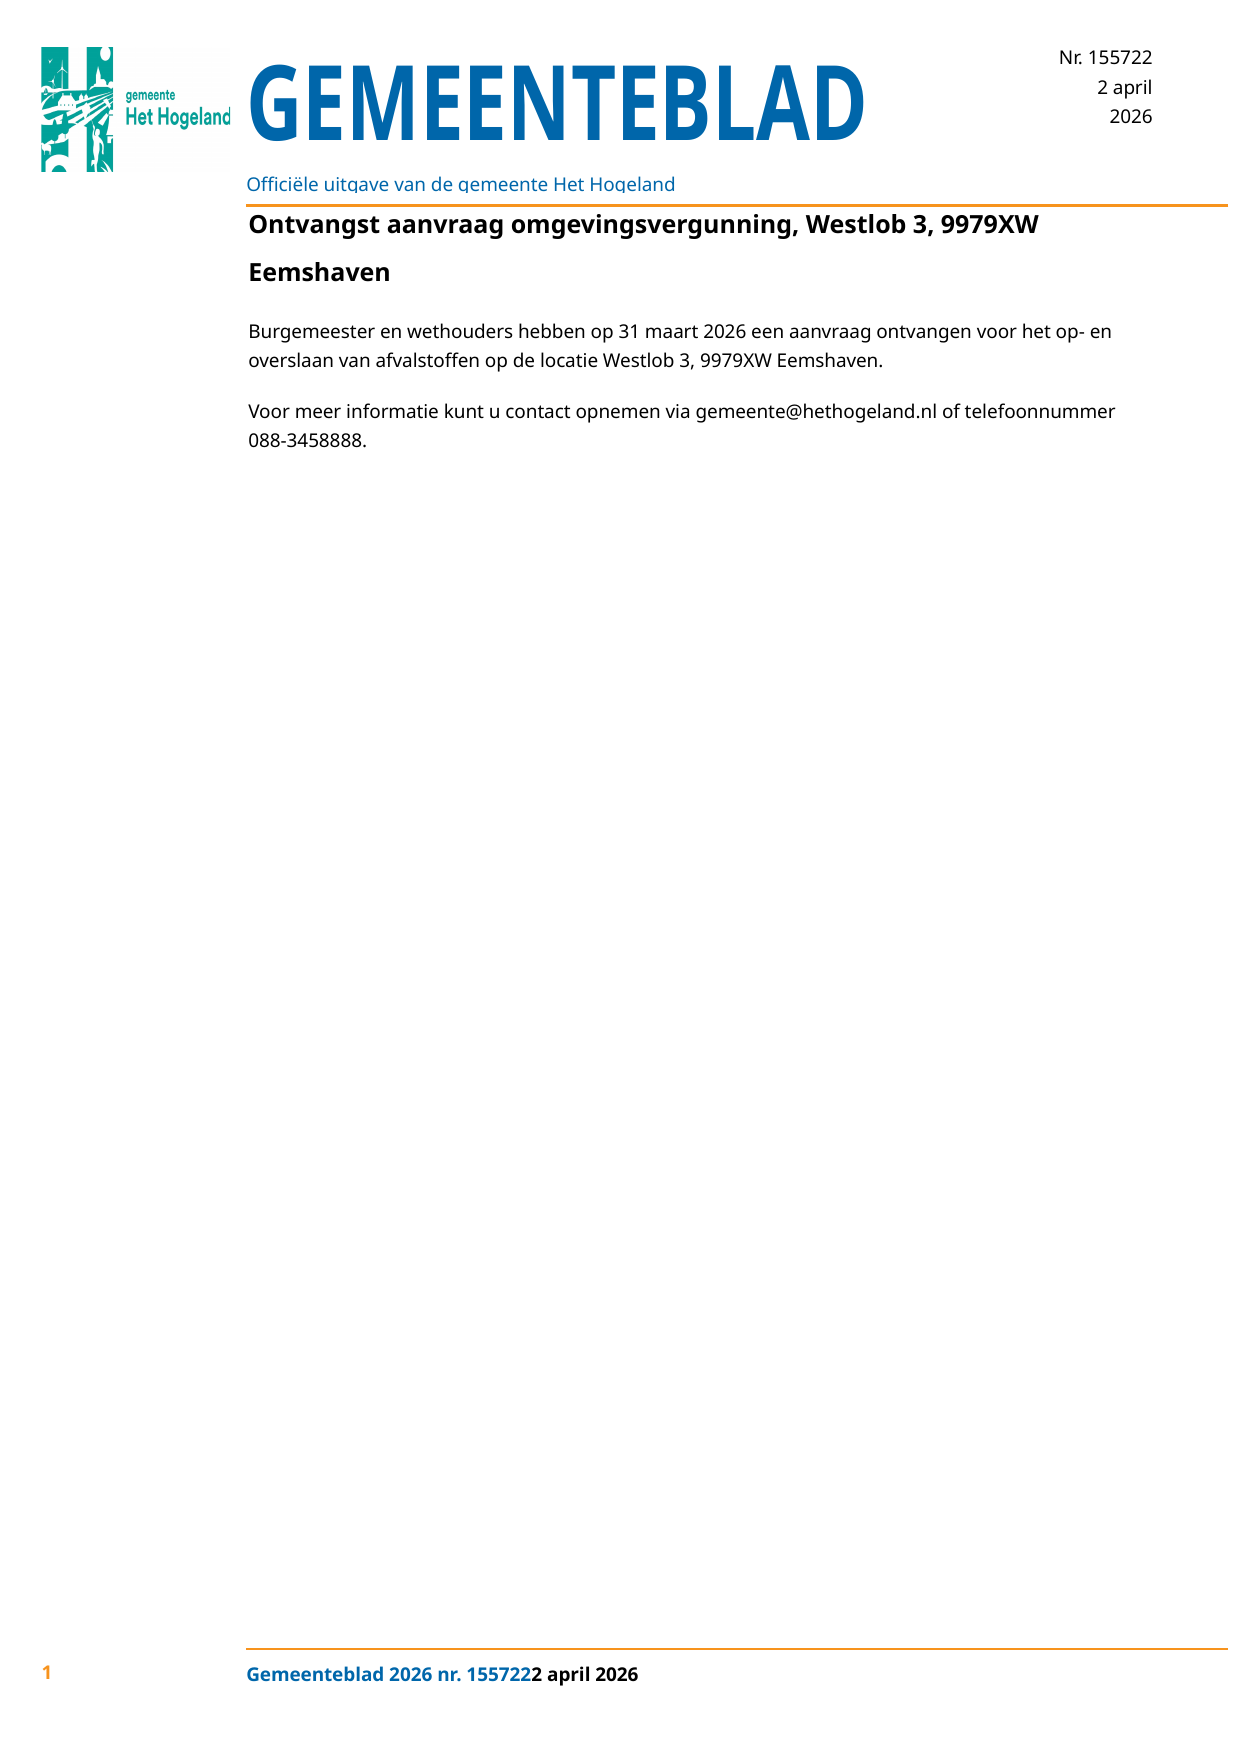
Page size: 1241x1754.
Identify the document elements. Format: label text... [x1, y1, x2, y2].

picture [41, 47, 231, 172]
text Burgemeester en wethouders hebben op 31 maart 2026 een aanvraag ontvangen voor het op- en overslaan van afvalstoffen op de locatie Westlob 3, 9979XW Eemshaven. [248, 318, 1152, 373]
text Ontvangst aanvraag omgevingsvergunning, Westlob 3, 9979XW Eemshaven [248, 207, 1152, 288]
text Voor meer informatie kunt u contact opnemen via gemeente@hethogeland.nl of telefoonnummer 088-3458888. [248, 398, 1152, 453]
